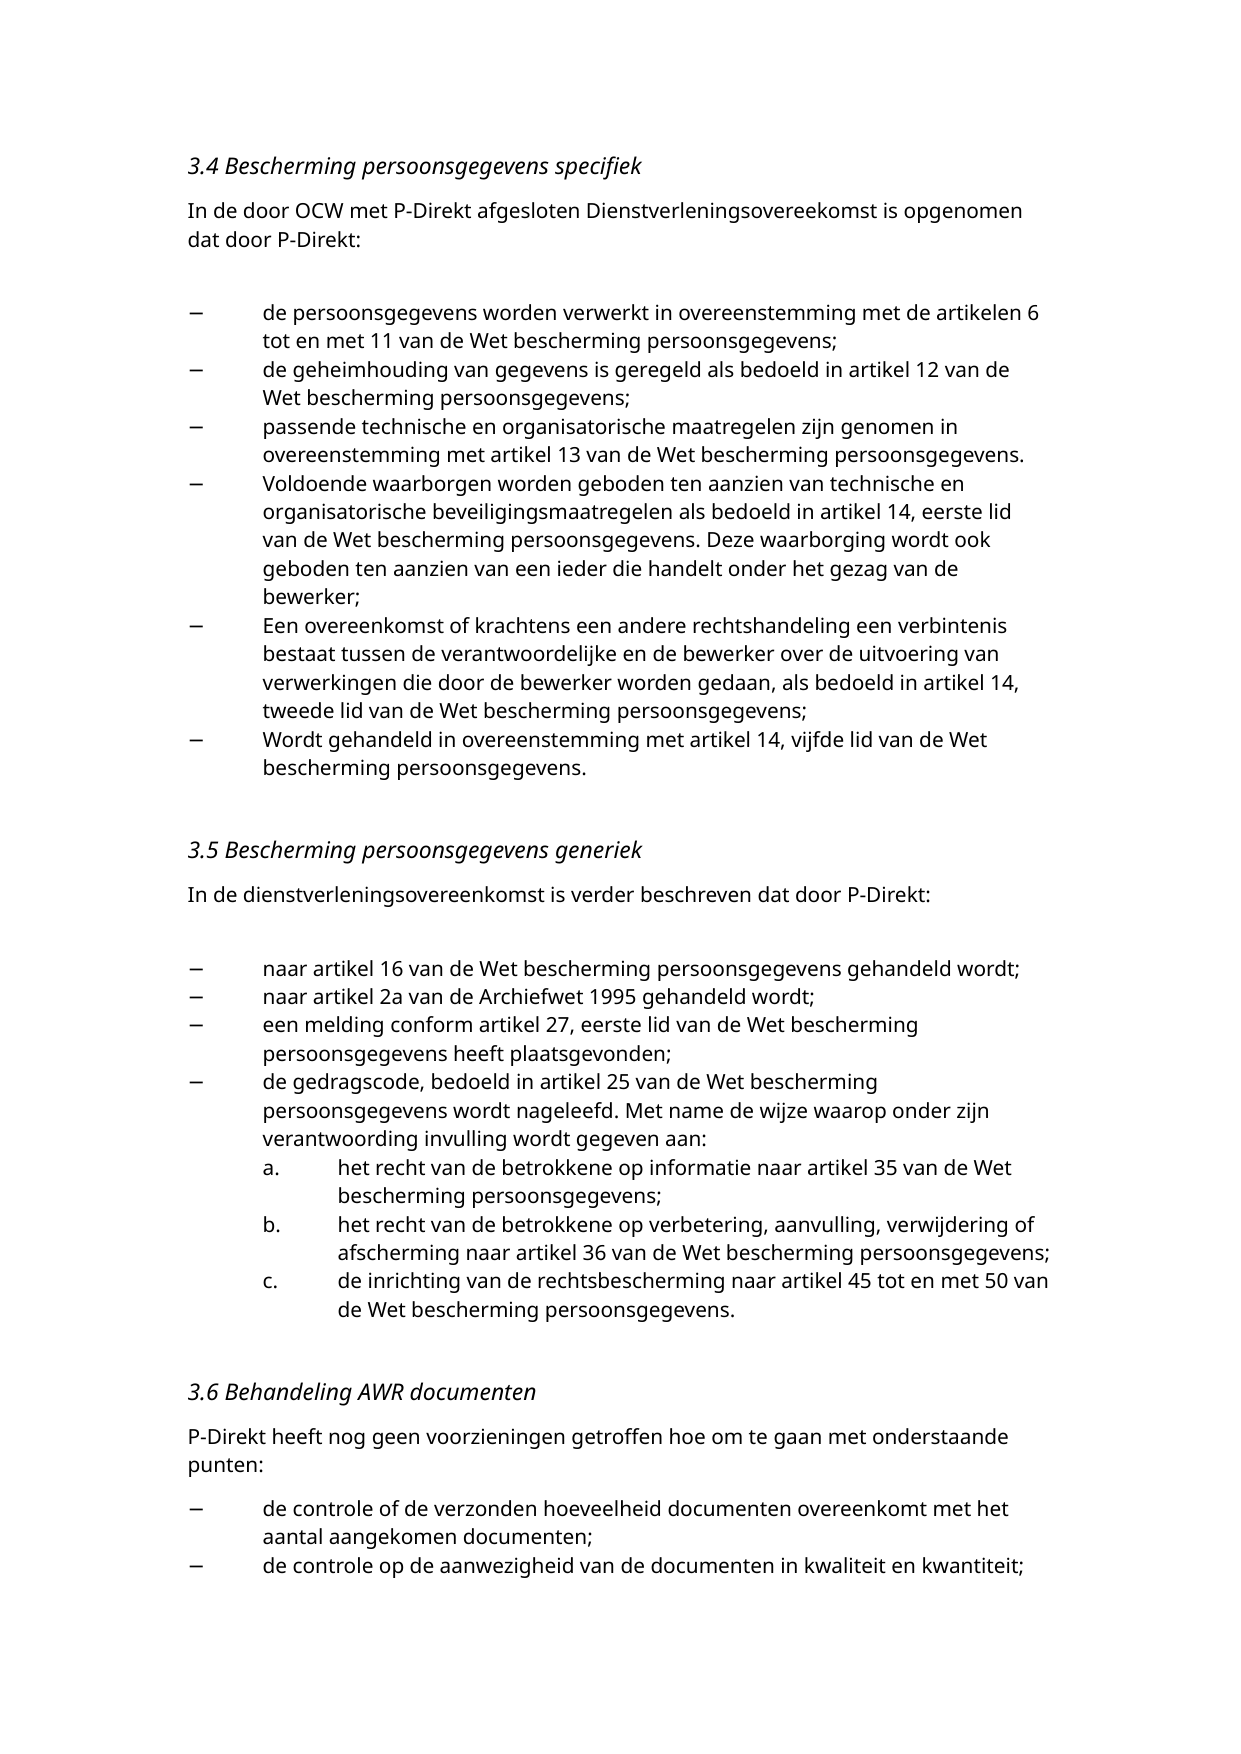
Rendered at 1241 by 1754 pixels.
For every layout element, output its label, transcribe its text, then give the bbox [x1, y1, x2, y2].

text In de door OCW met P-Direkt afgesloten Dienstverleningsovereekomst is opgenomen dat door P-Direkt: [187, 196, 1053, 253]
list Voldoende waarborgen worden geboden ten aanzien van technische en organisatorische beveiligingsmaatregelen als bedoeld in artikel 14, eerste lid van de Wet bescherming persoonsgegevens. Deze waarborging wordt ook geboden ten aanzien van een ieder die handelt onder het gezag van de bewerker; [187, 469, 1053, 611]
list passende technische en organisatorische maatregelen zijn genomen in overeenstemming met artikel 13 van de Wet bescherming persoonsgegevens. [187, 412, 1053, 469]
list de persoonsgegevens worden verwerkt in overeenstemming met de artikelen 6 tot en met 11 van de Wet bescherming persoonsgegevens; [187, 298, 1053, 355]
list een melding conform artikel 27, eerste lid van de Wet bescherming persoonsgegevens heeft plaatsgevonden; [187, 1011, 1053, 1067]
list het recht van de betrokkene op verbetering, aanvulling, verwijdering of afscherming naar artikel 36 van de Wet bescherming persoonsgegevens; [262, 1210, 1053, 1267]
list het recht van de betrokkene op informatie naar artikel 35 van de Wet bescherming persoonsgegevens; [262, 1153, 1053, 1210]
list naar artikel 2a van de Archiefwet 1995 gehandeld wordt; [187, 982, 1053, 1011]
list naar artikel 16 van de Wet bescherming persoonsgegevens gehandeld wordt; [187, 954, 1053, 982]
list de geheimhouding van gegevens is geregeld als bedoeld in artikel 12 van de Wet bescherming persoonsgegevens; [187, 355, 1053, 412]
list de controle op de aanwezigheid van de documenten in kwaliteit en kwantiteit; [187, 1551, 1053, 1579]
text In de dienstverleningsovereenkomst is verder beschreven dat door P-Direkt: [187, 880, 1053, 909]
list de inrichting van de rechtsbescherming naar artikel 45 tot en met 50 van de Wet bescherming persoonsgegevens. [262, 1267, 1053, 1323]
subtitle 3.6 Behandeling AWR documenten [187, 1376, 1053, 1407]
list de gedragscode, bedoeld in artikel 25 van de Wet bescherming persoonsgegevens wordt nageleefd. Met name de wijze waarop onder zijn verantwoording invulling wordt gegeven aan: [187, 1067, 1053, 1153]
subtitle 3.5 Bescherming persoonsgegevens generiek [187, 834, 1053, 865]
text P-Direkt heeft nog geen voorzieningen getroffen hoe om te gaan met onderstaande punten: [187, 1422, 1053, 1479]
subtitle 3.4 Bescherming persoonsgegevens specifiek [187, 150, 1053, 181]
list Een overeenkomst of krachtens een andere rechtshandeling een verbintenis bestaat tussen de verantwoordelijke en de bewerker over de uitvoering van verwerkingen die door de bewerker worden gedaan, als bedoeld in artikel 14, tweede lid van de Wet bescherming persoonsgegevens; [187, 611, 1053, 725]
list de controle of de verzonden hoeveelheid documenten overeenkomt met het aantal aangekomen documenten; [187, 1494, 1053, 1551]
list Wordt gehandeld in overeenstemming met artikel 14, vijfde lid van de Wet bescherming persoonsgegevens. [187, 725, 1053, 782]
